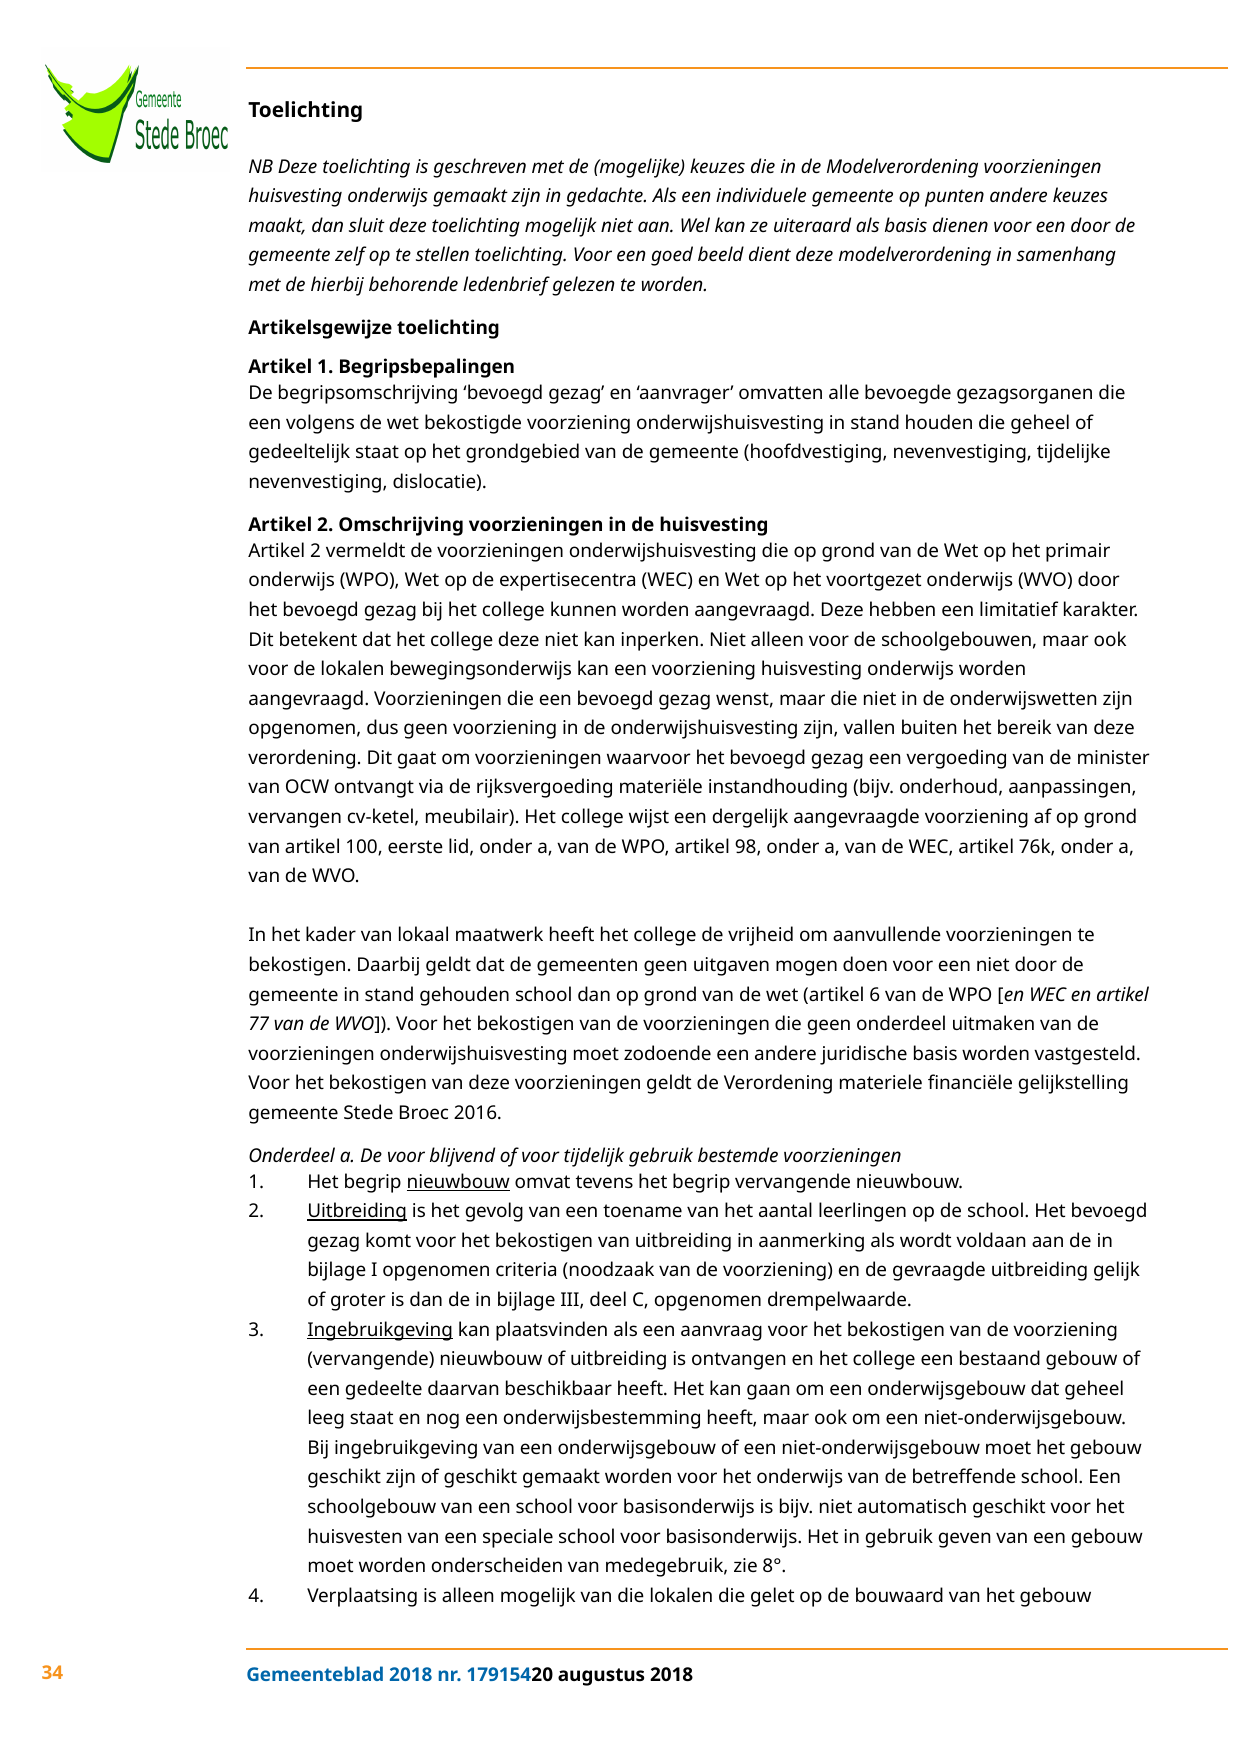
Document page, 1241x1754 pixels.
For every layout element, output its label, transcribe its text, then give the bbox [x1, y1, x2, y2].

text In het kader van lokaal maatwerk heeft het college de vrijheid om aanvullende voorzieningen te bekostigen. Daarbij geldt dat de gemeenten geen uitgaven mogen doen voor een niet door de gemeente in stand gehouden school dan op grond van de wet (artikel 6 van de WPO [en WEC en artikel 77 van de WVO]). Voor het bekostigen van de voorzieningen die geen onderdeel uitmaken van de voorzieningen onderwijshuisvesting moet zodoende een andere juridische basis worden vastgesteld. Voor het bekostigen van deze voorzieningen geldt de Verordening materiele financiële gelijkstelling gemeente Stede Broec 2016. [248, 922, 1152, 1125]
picture [41, 47, 231, 172]
list Uitbreiding is het gevolg van een toename van het aantal leerlingen op de school. Het bevoegd gezag komt voor het bekostigen van uitbreiding in aanmerking als wordt voldaan aan de in bijlage I opgenomen criteria (noodzaak van de voorziening) en de gevraagde uitbreiding gelijk of groter is dan de in bijlage III, deel C, opgenomen drempelwaarde. [248, 1197, 1152, 1312]
text Artikel 1. Begripsbepalingen [248, 354, 1152, 379]
list Ingebruikgeving kan plaatsvinden als een aanvraag voor het bekostigen van de voorziening (vervangende) nieuwbouw of uitbreiding is ontvangen en het college een bestaand gebouw of een gedeelte daarvan beschikbaar heeft. Het kan gaan om een onderwijsgebouw dat geheel leeg staat en nog een onderwijsbestemming heeft, maar ook om een niet-onderwijsgebouw. Bij ingebruikgeving van een onderwijsgebouw of een niet-onderwijsgebouw moet het gebouw geschikt zijn of geschikt gemaakt worden voor het onderwijs van de betreffende school. Een schoolgebouw van een school voor basisonderwijs is bijv. niet automatisch geschikt voor het huisvesten van een speciale school voor basisonderwijs. Het in gebruik geven van een gebouw moet worden onderscheiden van medegebruik, zie 8°. [248, 1316, 1152, 1578]
text Artikel 2. Omschrijving voorzieningen in de huisvesting [248, 511, 1152, 537]
list Verplaatsing is alleen mogelijk van die lokalen die gelet op de bouwaard van het gebouw [248, 1582, 1152, 1608]
text De begripsomschrijving ‘bevoegd gezag’ en ‘aanvrager’ omvatten alle bevoegde gezagsorganen die een volgens de wet bekostigde voorziening onderwijshuisvesting in stand houden die geheel of gedeeltelijk staat op het grondgebied van de gemeente (hoofdvestiging, nevenvestiging, tijdelijke nevenvestiging, dislocatie). [248, 379, 1152, 494]
text NB Deze toelichting is geschreven met de (mogelijke) keuzes die in de Modelverordening voorzieningen huisvesting onderwijs gemaakt zijn in gedachte. Als een individuele gemeente op punten andere keuzes maakt, dan sluit deze toelichting mogelijk niet aan. Wel kan ze uiteraard als basis dienen voor een door de gemeente zelf op te stellen toelichting. Voor een goed beeld dient deze modelverordening in samenhang met de hierbij behorende ledenbrief gelezen te worden. [248, 153, 1152, 297]
text Onderdeel a. De voor blijvend of voor tijdelijk gebruik bestemde voorzieningen [248, 1142, 1152, 1168]
text Artikelsgewijze toelichting [248, 314, 1152, 340]
list Het begrip nieuwbouw omvat tevens het begrip vervangende nieuwbouw. [248, 1168, 1152, 1194]
text Artikel 2 vermeldt de voorzieningen onderwijshuisvesting die op grond van de Wet op het primair onderwijs (WPO), Wet op de expertisecentra (WEC) en Wet op het voortgezet onderwijs (WVO) door het bevoegd gezag bij het college kunnen worden aangevraagd. Deze hebben een limitatief karakter. Dit betekent dat het college deze niet kan inperken. Niet alleen voor de schoolgebouwen, maar ook voor de lokalen bewegingsonderwijs kan een voorziening huisvesting onderwijs worden aangevraagd. Voorzieningen die een bevoegd gezag wenst, maar die niet in de onderwijswetten zijn opgenomen, dus geen voorziening in de onderwijshuisvesting zijn, vallen buiten het bereik van deze verordening. Dit gaat om voorzieningen waarvoor het bevoegd gezag een vergoeding van de minister van OCW ontvangt via de rijksvergoeding materiële instandhouding (bijv. onderhoud, aanpassingen, vervangen cv-ketel, meubilair). Het college wijst een dergelijk aangevraagde voorziening af op grond van artikel 100, eerste lid, onder a, van de WPO, artikel 98, onder a, van de WEC, artikel 76k, onder a, van de WVO. [248, 537, 1152, 888]
text Toelichting [248, 95, 1152, 123]
